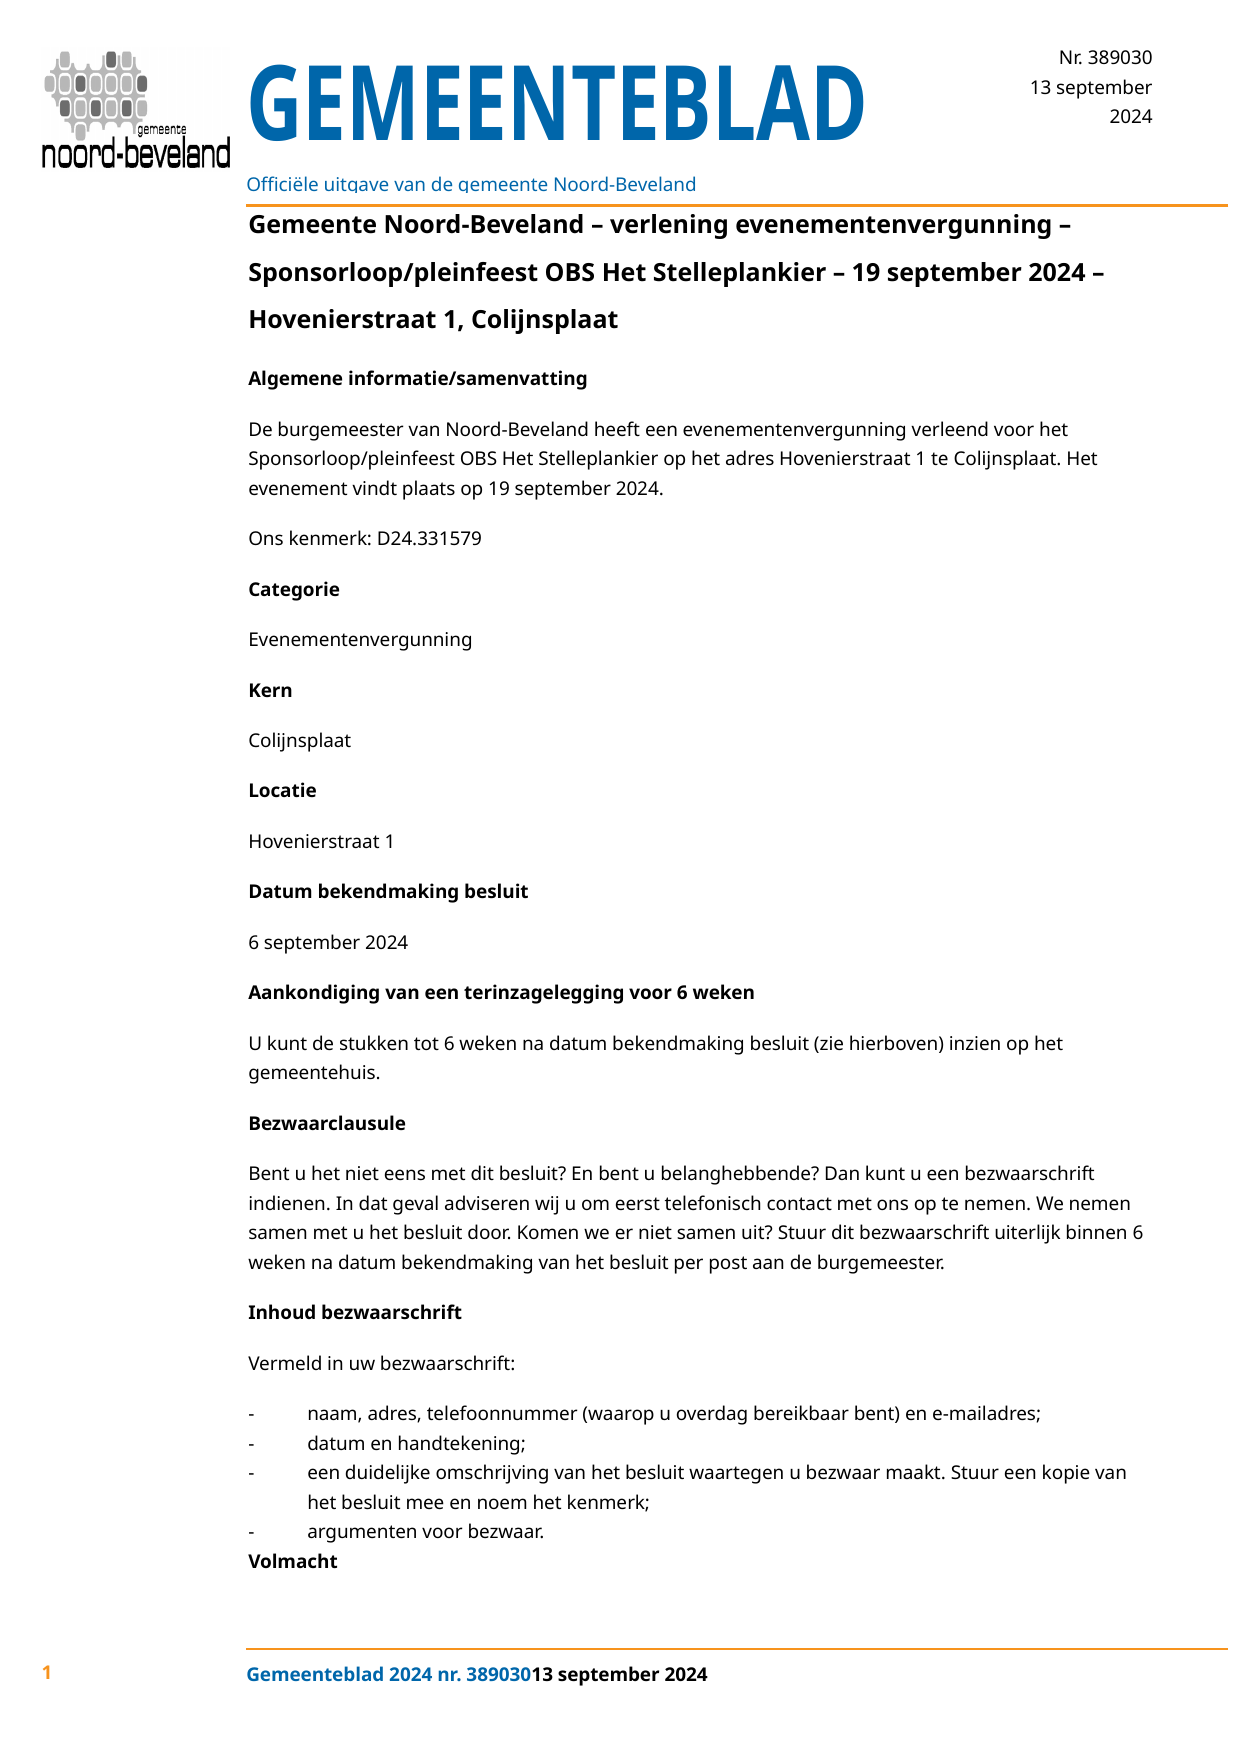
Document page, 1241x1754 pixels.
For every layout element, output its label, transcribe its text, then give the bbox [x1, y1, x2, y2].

text Bent u het niet eens met dit besluit? En bent u belanghebbende? Dan kunt u een bezwaarschrift indienen. In dat geval adviseren wij u om eerst telefonisch contact met ons op te nemen. We nemen samen met u het besluit door. Komen we er niet samen uit? Stuur dit bezwaarschrift uiterlijk binnen 6 weken na datum bekendmaking van het besluit per post aan de burgemeester. [248, 1160, 1152, 1274]
picture [41, 47, 231, 172]
text Kern [248, 677, 1152, 702]
text 6 september 2024 [248, 929, 1152, 954]
text Vermeld in uw bezwaarschrift: [248, 1350, 1152, 1375]
text Gemeente Noord-Beveland – verlening evenementenvergunning – Sponsorloop/pleinfeest OBS Het Stelleplankier – 19 september 2024 – Hovenierstraat 1, Colijnsplaat [248, 207, 1152, 336]
text Categorie [248, 576, 1152, 602]
text Aankondiging van een terinzagelegging voor 6 weken [248, 979, 1152, 1005]
text Algemene informatie/samenvatting [248, 366, 1152, 391]
text Hovenierstraat 1 [248, 828, 1152, 854]
list naam, adres, telefoonnummer (waarop u overdag bereikbaar bent) en e-mailadres; [248, 1400, 1152, 1426]
text Volmacht [248, 1548, 1152, 1574]
text Datum bekendmaking besluit [248, 878, 1152, 904]
text Locatie [248, 778, 1152, 803]
text Evenementenvergunning [248, 626, 1152, 652]
list datum en handtekening; [248, 1430, 1152, 1455]
text Ons kenmerk: D24.331579 [248, 526, 1152, 551]
list argumenten voor bezwaar. [248, 1518, 1152, 1544]
text Bezwaarclausule [248, 1110, 1152, 1135]
text Inhoud bezwaarschrift [248, 1299, 1152, 1325]
text Colijnsplaat [248, 727, 1152, 753]
list een duidelijke omschrijving van het besluit waartegen u bezwaar maakt. Stuur een kopie van het besluit mee en noem het kenmerk; [248, 1459, 1152, 1514]
text De burgemeester van Noord-Beveland heeft een evenementenvergunning verleend voor het Sponsorloop/pleinfeest OBS Het Stelleplankier op het adres Hovenierstraat 1 te Colijnsplaat. Het evenement vindt plaats op 19 september 2024. [248, 416, 1152, 501]
text U kunt de stukken tot 6 weken na datum bekendmaking besluit (zie hierboven) inzien op het gemeentehuis. [248, 1030, 1152, 1085]
